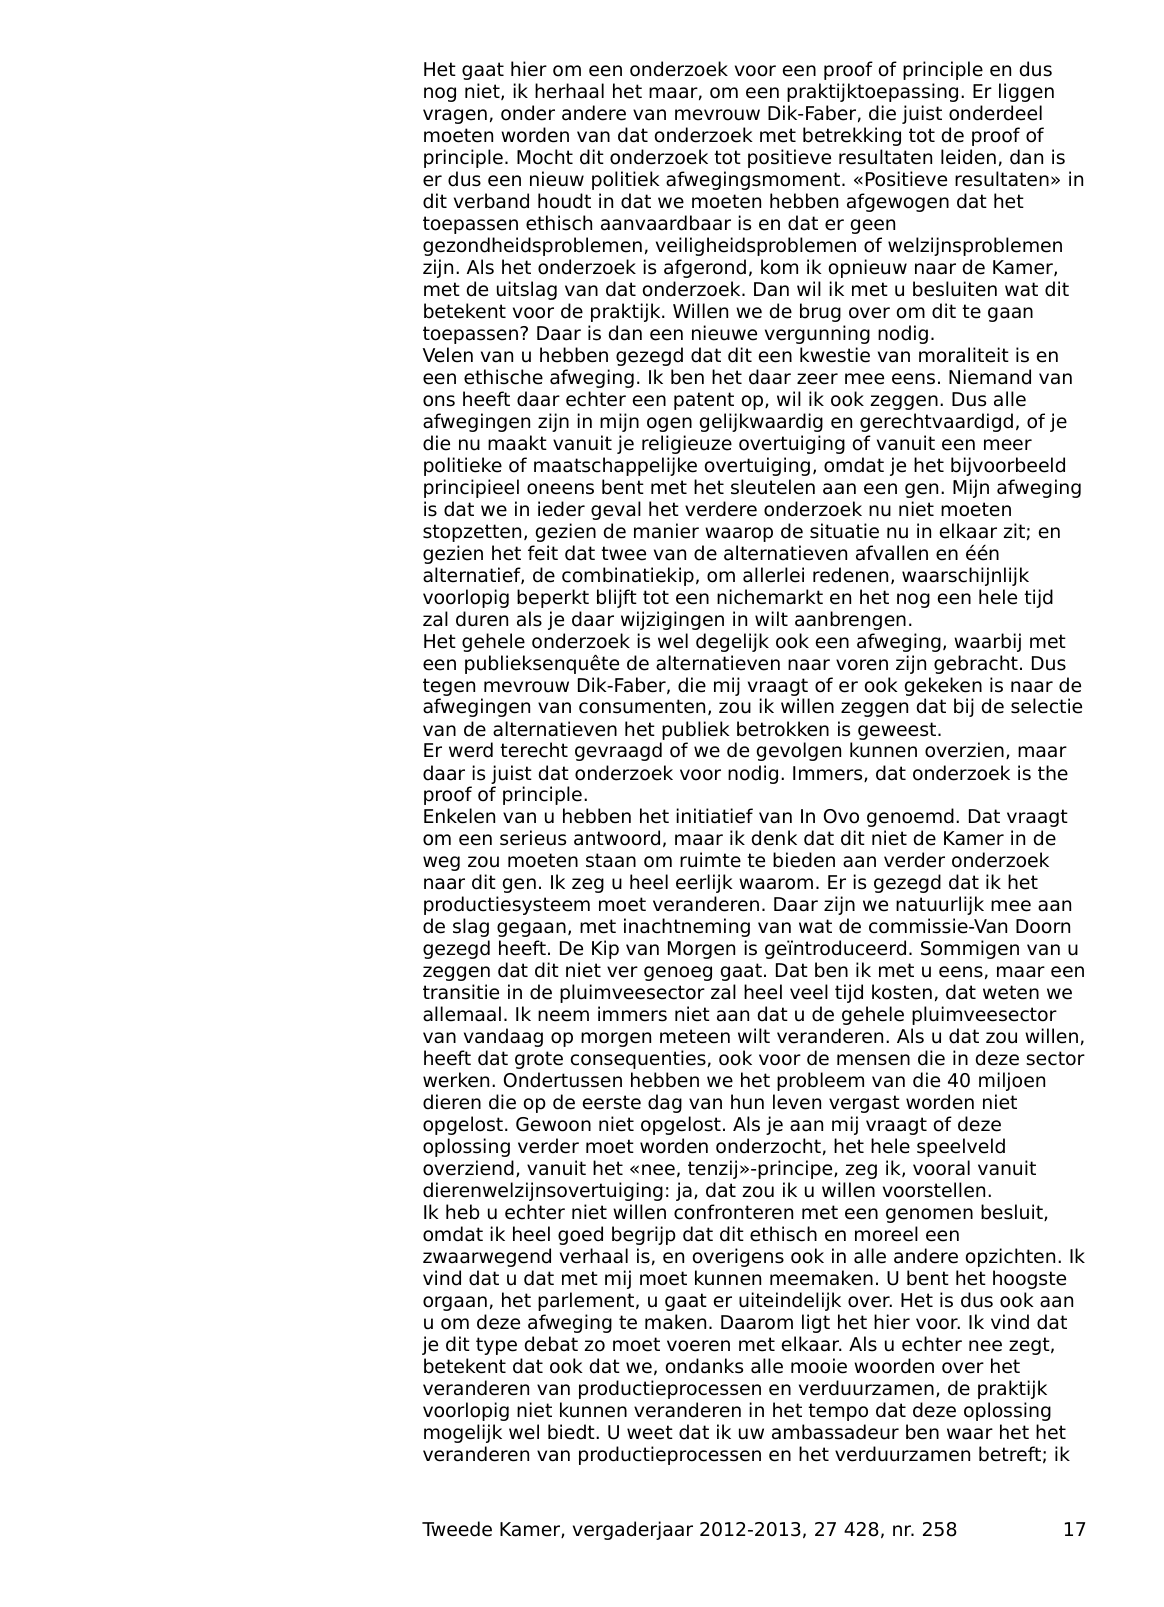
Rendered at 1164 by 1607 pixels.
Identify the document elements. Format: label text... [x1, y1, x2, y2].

text Velen van u hebben gezegd dat dit een kwestie van moraliteit is en een ethische afweging. Ik ben het daar zeer mee eens. Niemand van ons heeft daar echter een patent op, wil ik ook zeggen. Dus alle afwegingen zijn in mijn ogen gelijkwaardig en gerechtvaardigd, of je die nu maakt vanuit je religieuze overtuiging of vanuit een meer politieke of maatschappelijke overtuiging, omdat je het bijvoorbeeld principieel oneens bent met het sleutelen aan een gen. Mijn afweging is dat we in ieder geval het verdere onderzoek nu niet moeten stopzetten, gezien de manier waarop de situatie nu in elkaar zit; en gezien het feit dat twee van de alternatieven afvallen en één alternatief, de combinatiekip, om allerlei redenen, waarschijnlijk voorlopig beperkt blijft tot een nichemarkt en het nog een hele tijd zal duren als je daar wijzigingen in wilt aanbrengen. [422, 345, 1087, 631]
text Het gehele onderzoek is wel degelijk ook een afweging, waarbij met een publieksenquête de alternatieven naar voren zijn gebracht. Dus tegen mevrouw Dik-Faber, die mij vraagt of er ook gekeken is naar de afwegingen van consumenten, zou ik willen zeggen dat bij de selectie van de alternatieven het publiek betrokken is geweest. [422, 631, 1087, 740]
text Enkelen van u hebben het initiatief van In Ovo genoemd. Dat vraagt om een serieus antwoord, maar ik denk dat dit niet de Kamer in de weg zou moeten staan om ruimte te bieden aan verder onderzoek naar dit gen. Ik zeg u heel eerlijk waarom. Er is gezegd dat ik het productiesysteem moet veranderen. Daar zijn we natuurlijk mee aan de slag gegaan, met inachtneming van wat de commissie-Van Doorn gezegd heeft. De Kip van Morgen is geïntroduceerd. Sommigen van u zeggen dat dit niet ver genoeg gaat. Dat ben ik met u eens, maar een transitie in de pluimveesector zal heel veel tijd kosten, dat weten we allemaal. Ik neem immers niet aan dat u de gehele pluimveesector van vandaag op morgen meteen wilt veranderen. Als u dat zou willen, heeft dat grote consequenties, ook voor de mensen die in deze sector werken. Ondertussen hebben we het probleem van die 40 miljoen dieren die op de eerste dag van hun leven vergast worden niet opgelost. Gewoon niet opgelost. Als je aan mij vraagt of deze oplossing verder moet worden onderzocht, het hele speelveld overziend, vanuit het «nee, tenzij»-principe, zeg ik, vooral vanuit dierenwelzijnsovertuiging: ja, dat zou ik u willen voorstellen. [422, 806, 1087, 1202]
text Ik heb u echter niet willen confronteren met een genomen besluit, omdat ik heel goed begrijp dat dit ethisch en moreel een zwaarwegend verhaal is, en overigens ook in alle andere opzichten. Ik vind dat u dat met mij moet kunnen meemaken. U bent het hoogste orgaan, het parlement, u gaat er uiteindelijk over. Het is dus ook aan u om deze afweging te maken. Daarom ligt het hier voor. Ik vind dat je dit type debat zo moet voeren met elkaar. Als u echter nee zegt, betekent dat ook dat we, ondanks alle mooie woorden over het veranderen van productieprocessen en verduurzamen, de praktijk voorlopig niet kunnen veranderen in het tempo dat deze oplossing mogelijk wel biedt. U weet dat ik uw ambassadeur ben waar het het veranderen van productieprocessen en het verduurzamen betreft; ik [422, 1202, 1087, 1466]
text Het gaat hier om een onderzoek voor een proof of principle en dus nog niet, ik herhaal het maar, om een praktijktoepassing. Er liggen vragen, onder andere van mevrouw Dik-Faber, die juist onderdeel moeten worden van dat onderzoek met betrekking tot de proof of principle. Mocht dit onderzoek tot positieve resultaten leiden, dan is er dus een nieuw politiek afwegingsmoment. «Positieve resultaten» in dit verband houdt in dat we moeten hebben afgewogen dat het toepassen ethisch aanvaardbaar is en dat er geen gezondheidsproblemen, veiligheidsproblemen of welzijnsproblemen zijn. Als het onderzoek is afgerond, kom ik opnieuw naar de Kamer, met de uitslag van dat onderzoek. Dan wil ik met u besluiten wat dit betekent voor de praktijk. Willen we de brug over om dit te gaan toepassen? Daar is dan een nieuwe vergunning nodig. [422, 59, 1087, 345]
text Er werd terecht gevraagd of we de gevolgen kunnen overzien, maar daar is juist dat onderzoek voor nodig. Immers, dat onderzoek is the proof of principle. [422, 740, 1087, 806]
